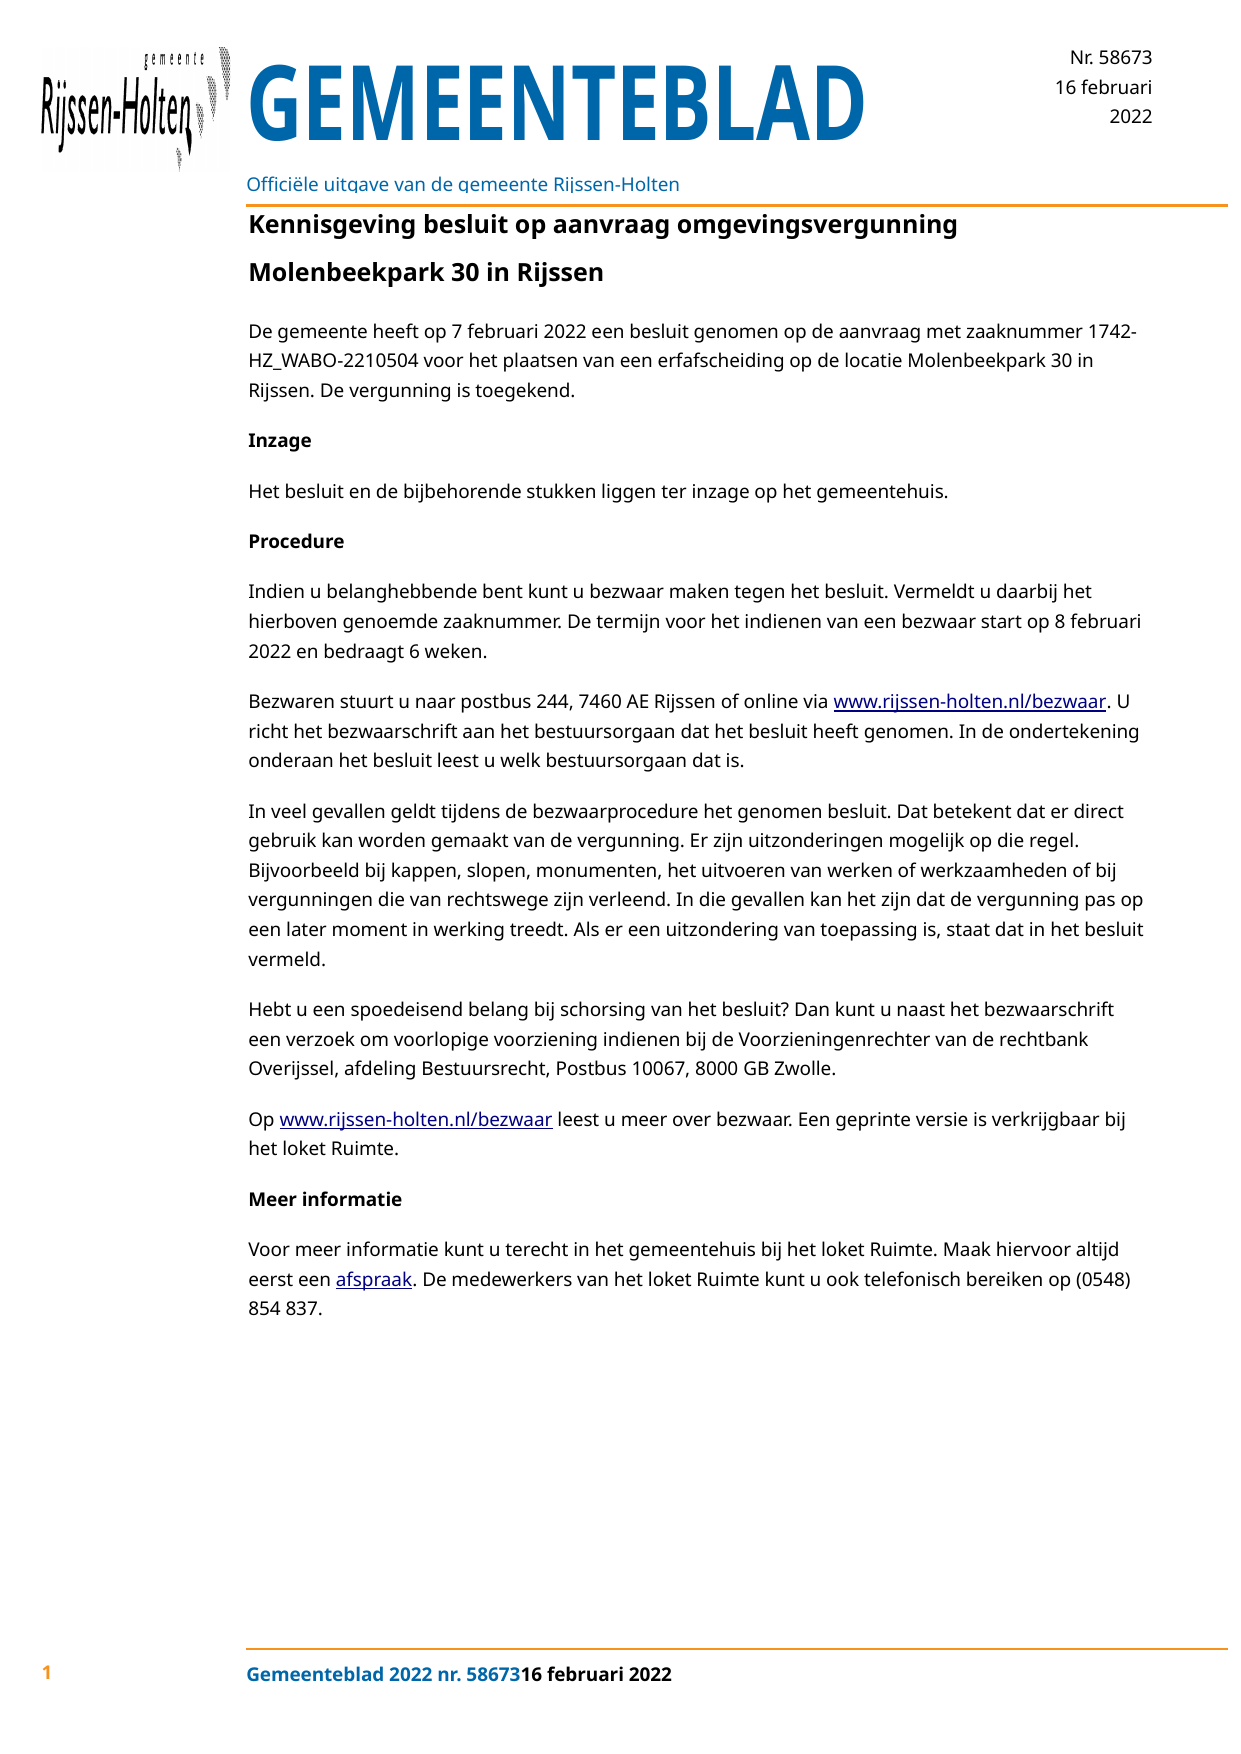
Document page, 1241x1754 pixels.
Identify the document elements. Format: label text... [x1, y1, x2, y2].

text Procedure [248, 528, 1152, 554]
text Voor meer informatie kunt u terecht in het gemeentehuis bij het loket Ruimte. Maak hiervoor altijd eerst een afspraak. De medewerkers van het loket Ruimte kunt u ook telefonisch bereiken op (0548) 854 837. [248, 1236, 1152, 1321]
text Het besluit en de bijbehorende stukken liggen ter inzage op het gemeentehuis. [248, 478, 1152, 504]
text De gemeente heeft op 7 februari 2022 een besluit genomen op de aanvraag met zaaknummer 1742-HZ_WABO-2210504 voor het plaatsen van een erfafscheiding op de locatie Molenbeekpark 30 in Rijssen. De vergunning is toegekend. [248, 318, 1152, 403]
text Bezwaren stuurt u naar postbus 244, 7460 AE Rijssen of online via www.rijssen-holten.nl/bezwaar. U richt het bezwaarschrift aan het bestuursorgaan dat het besluit heeft genomen. In de ondertekening onderaan het besluit leest u welk bestuursorgaan dat is. [248, 688, 1152, 773]
text In veel gevallen geldt tijdens de bezwaarprocedure het genomen besluit. Dat betekent dat er direct gebruik kan worden gemaakt van de vergunning. Er zijn uitzonderingen mogelijk op die regel. Bijvoorbeeld bij kappen, slopen, monumenten, het uitvoeren van werken of werkzaamheden of bij vergunningen die van rechtswege zijn verleend. In die gevallen kan het zijn dat de vergunning pas op een later moment in werking treedt. Als er een uitzondering van toepassing is, staat dat in het besluit vermeld. [248, 798, 1152, 972]
picture [41, 47, 231, 172]
text Kennisgeving besluit op aanvraag omgevingsvergunning Molenbeekpark 30 in Rijssen [248, 207, 1152, 288]
text Inzage [248, 427, 1152, 453]
text Hebt u een spoedeisend belang bij schorsing van het besluit? Dan kunt u naast het bezwaarschrift een verzoek om voorlopige voorziening indienen bij de Voorzieningenrechter van de rechtbank Overijssel, afdeling Bestuursrecht, Postbus 10067, 8000 GB Zwolle. [248, 996, 1152, 1081]
text Op www.rijssen-holten.nl/bezwaar leest u meer over bezwaar. Een geprinte versie is verkrijgbaar bij het loket Ruimte. [248, 1106, 1152, 1161]
text Meer informatie [248, 1186, 1152, 1212]
text Indien u belanghebbende bent kunt u bezwaar maken tegen het besluit. Vermeldt u daarbij het hierboven genoemde zaaknummer. De termijn voor het indienen van een bezwaar start op 8 februari 2022 en bedraagt 6 weken. [248, 579, 1152, 664]
